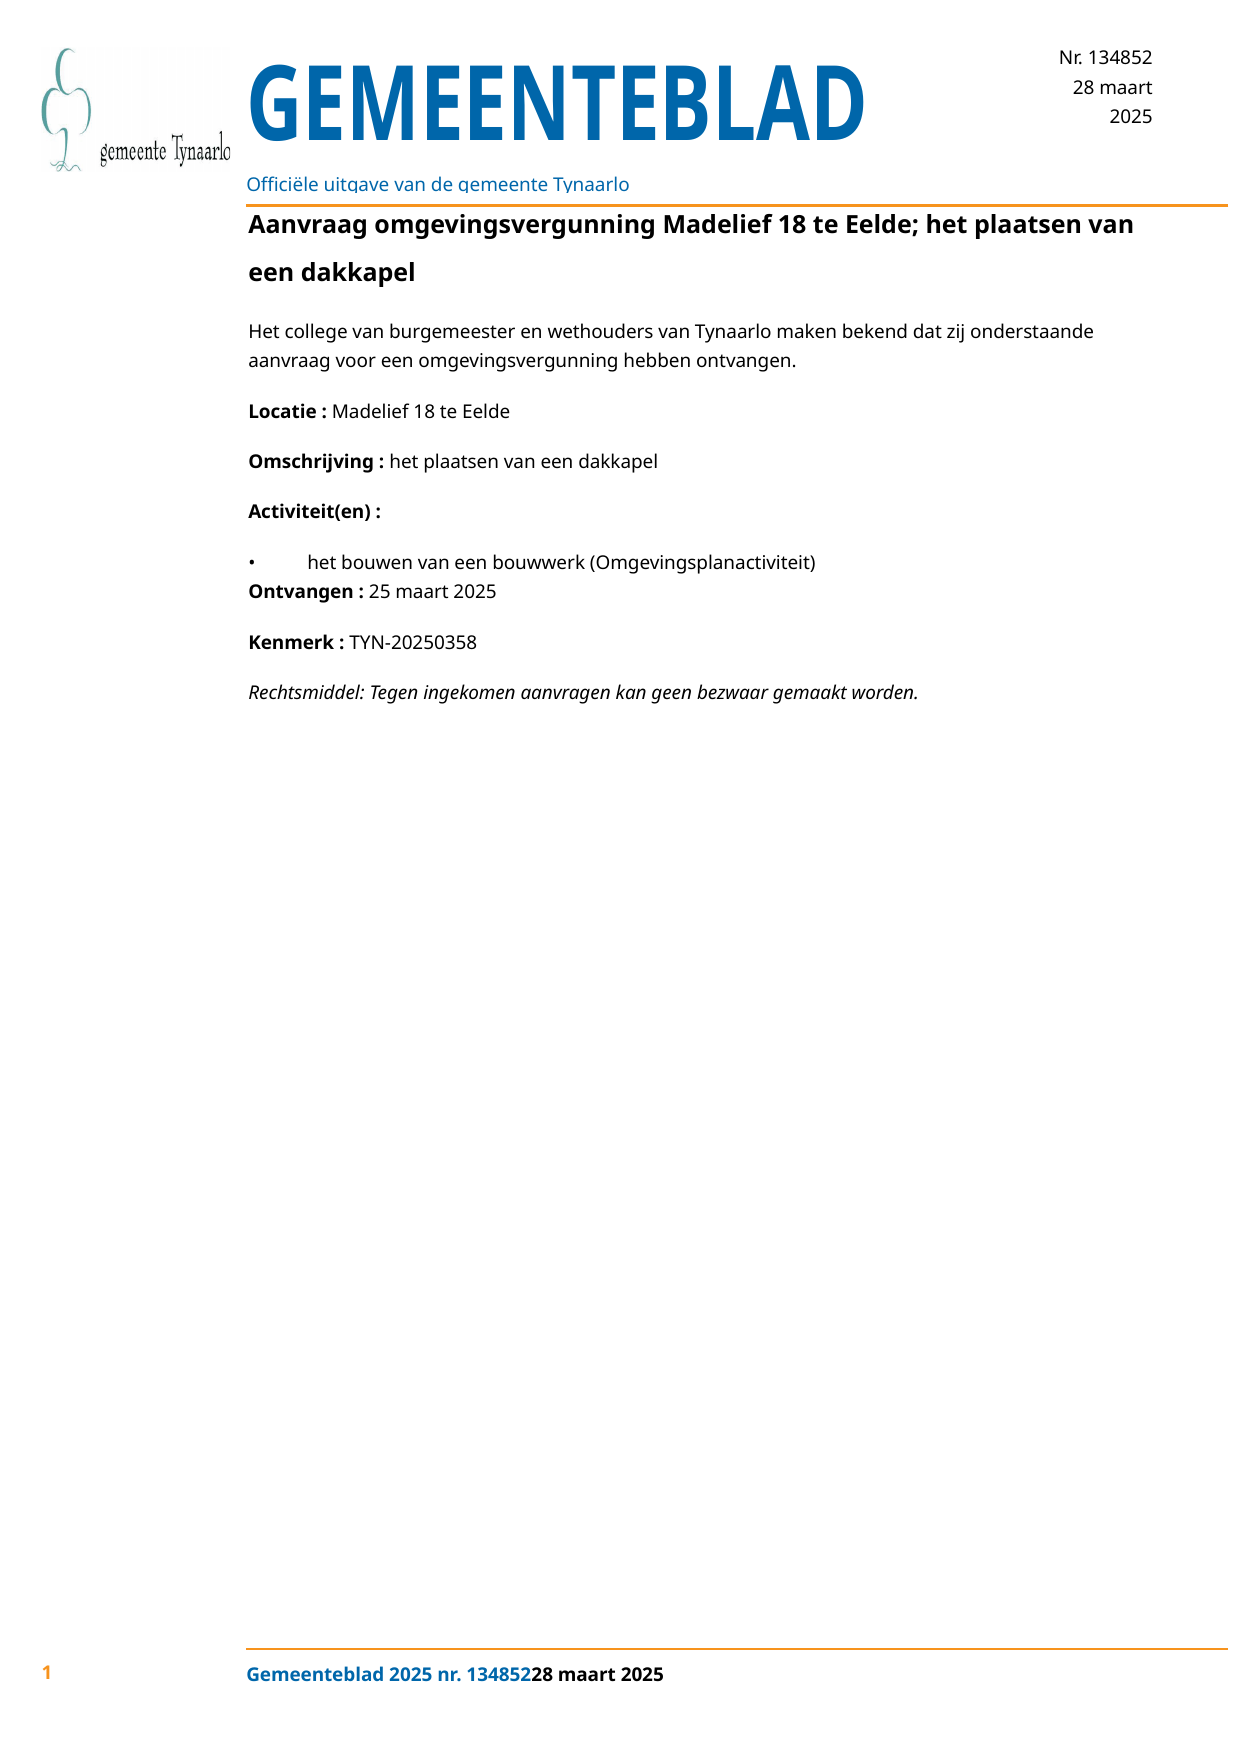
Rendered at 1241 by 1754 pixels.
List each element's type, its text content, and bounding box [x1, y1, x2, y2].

text Rechtsmiddel: Tegen ingekomen aanvragen kan geen bezwaar gemaakt worden. [248, 679, 1152, 705]
text Het college van burgemeester en wethouders van Tynaarlo maken bekend dat zij onderstaande aanvraag voor een omgevingsvergunning hebben ontvangen. [248, 318, 1152, 373]
text Locatie : Madelief 18 te Eelde [248, 398, 1152, 424]
picture [41, 47, 231, 172]
text Ontvangen : 25 maart 2025 [248, 579, 1152, 604]
text Kenmerk : TYN-20250358 [248, 629, 1152, 655]
list het bouwen van een bouwwerk (Omgevingsplanactiviteit) [248, 549, 1152, 575]
text Activiteit(en) : [248, 499, 1152, 524]
text Omschrijving : het plaatsen van een dakkapel [248, 448, 1152, 474]
text Aanvraag omgevingsvergunning Madelief 18 te Eelde; het plaatsen van een dakkapel [248, 207, 1152, 288]
